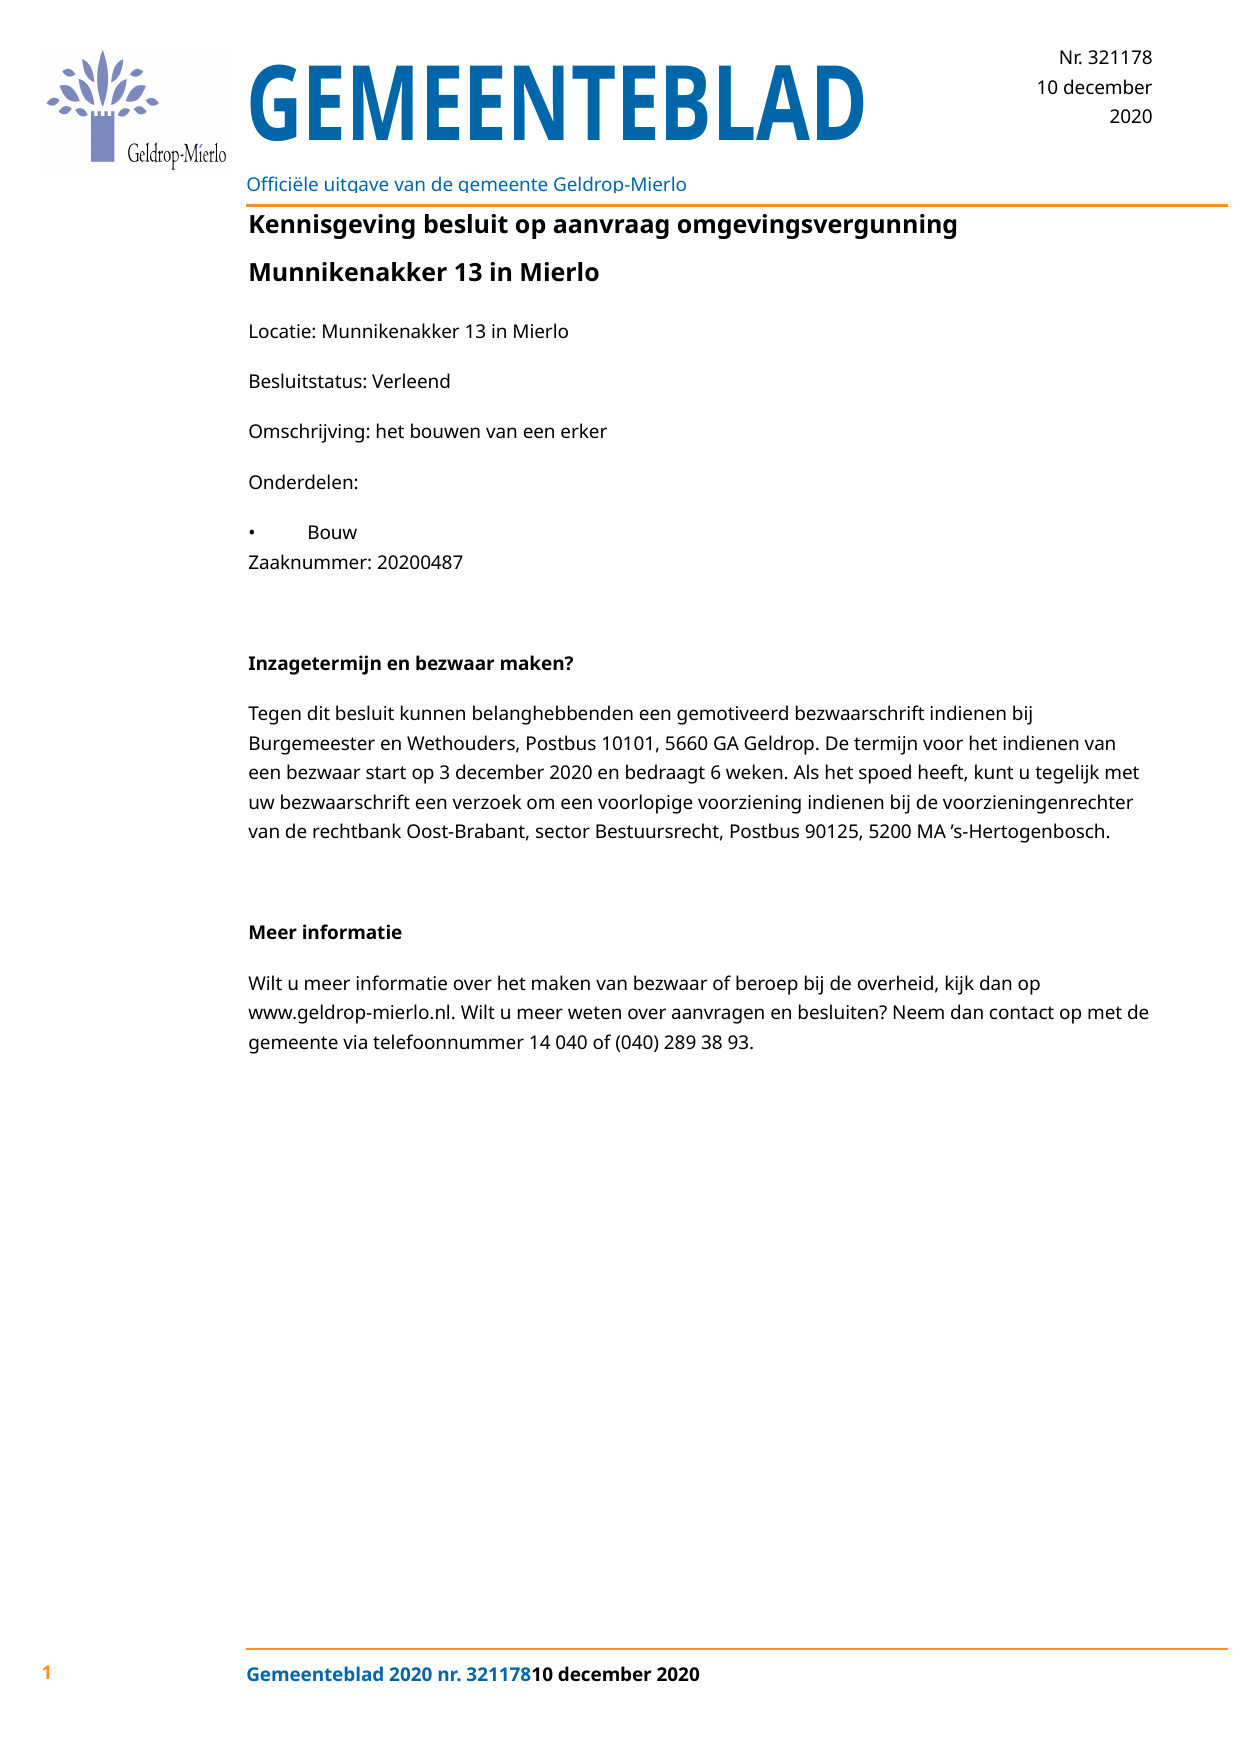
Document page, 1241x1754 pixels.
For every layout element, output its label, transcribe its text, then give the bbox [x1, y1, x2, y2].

text Zaaknummer: 20200487 [248, 549, 1152, 575]
text Locatie: Munnikenakker 13 in Mierlo [248, 318, 1152, 344]
text Besluitstatus: Verleend [248, 368, 1152, 394]
text Tegen dit besluit kunnen belanghebbenden een gemotiveerd bezwaarschrift indienen bij Burgemeester en Wethouders, Postbus 10101, 5660 GA Geldrop. De termijn voor het indienen van een bezwaar start op 3 december 2020 en bedraagt 6 weken. Als het spoed heeft, kunt u tegelijk met uw bezwaarschrift een verzoek om een voorlopige voorziening indienen bij de voorzieningenrechter van de rechtbank Oost-Brabant, sector Bestuursrecht, Postbus 90125, 5200 MA ’s-Hertogenbosch. [248, 700, 1152, 844]
text Wilt u meer informatie over het maken van bezwaar of beroep bij de overheid, kijk dan op www.geldrop-mierlo.nl. Wilt u meer weten over aanvragen en besluiten? Neem dan contact op met de gemeente via telefoonnummer 14 040 of (040) 289 38 93. [248, 970, 1152, 1055]
list Bouw [248, 519, 1152, 545]
text Meer informatie [248, 919, 1152, 945]
text Inzagetermijn en bezwaar maken? [248, 650, 1152, 676]
text Onderdelen: [248, 469, 1152, 495]
text Omschrijving: het bouwen van een erker [248, 419, 1152, 444]
text Kennisgeving besluit op aanvraag omgevingsvergunning Munnikenakker 13 in Mierlo [248, 207, 1152, 288]
picture [41, 47, 231, 172]
